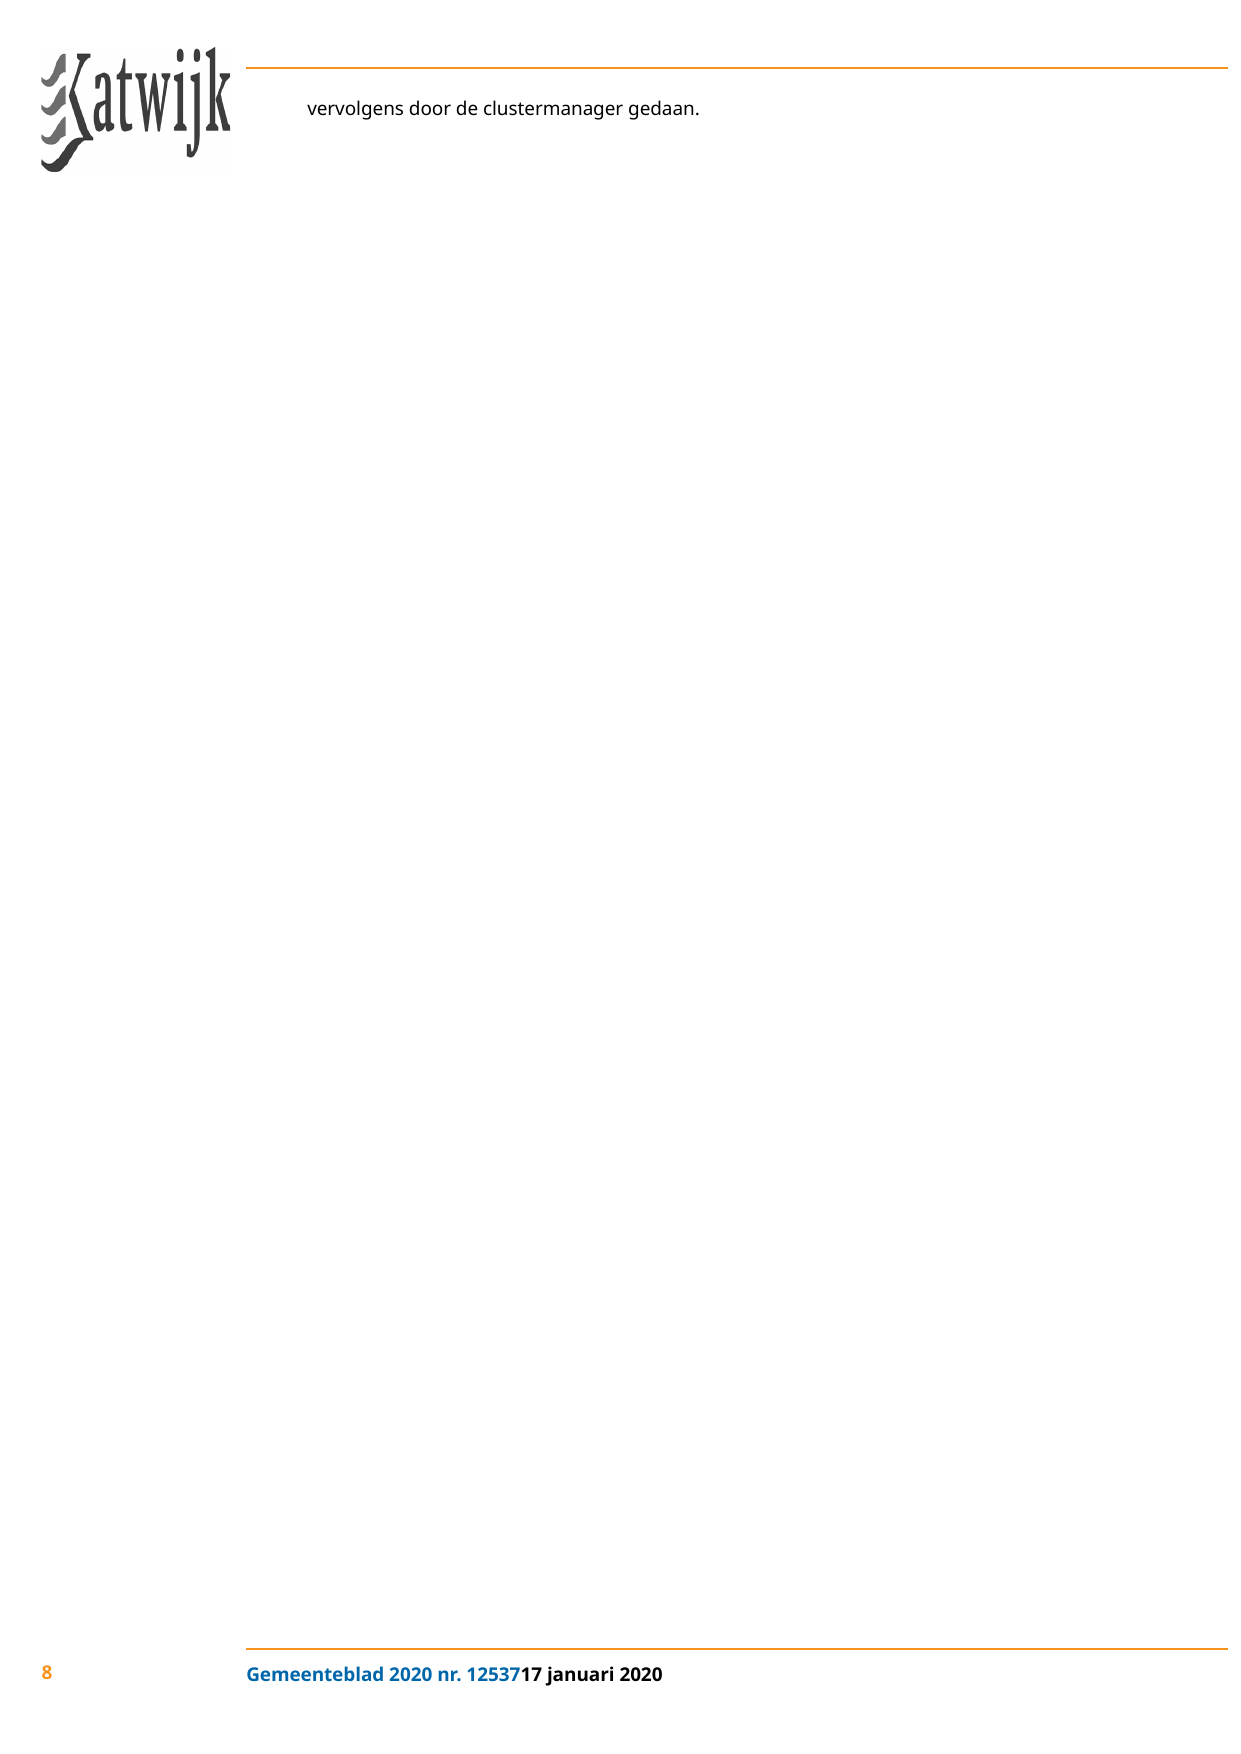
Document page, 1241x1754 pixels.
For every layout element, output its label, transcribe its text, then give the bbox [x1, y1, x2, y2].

list vervolgens door de clustermanager gedaan. [248, 95, 1152, 121]
picture [41, 47, 231, 172]
